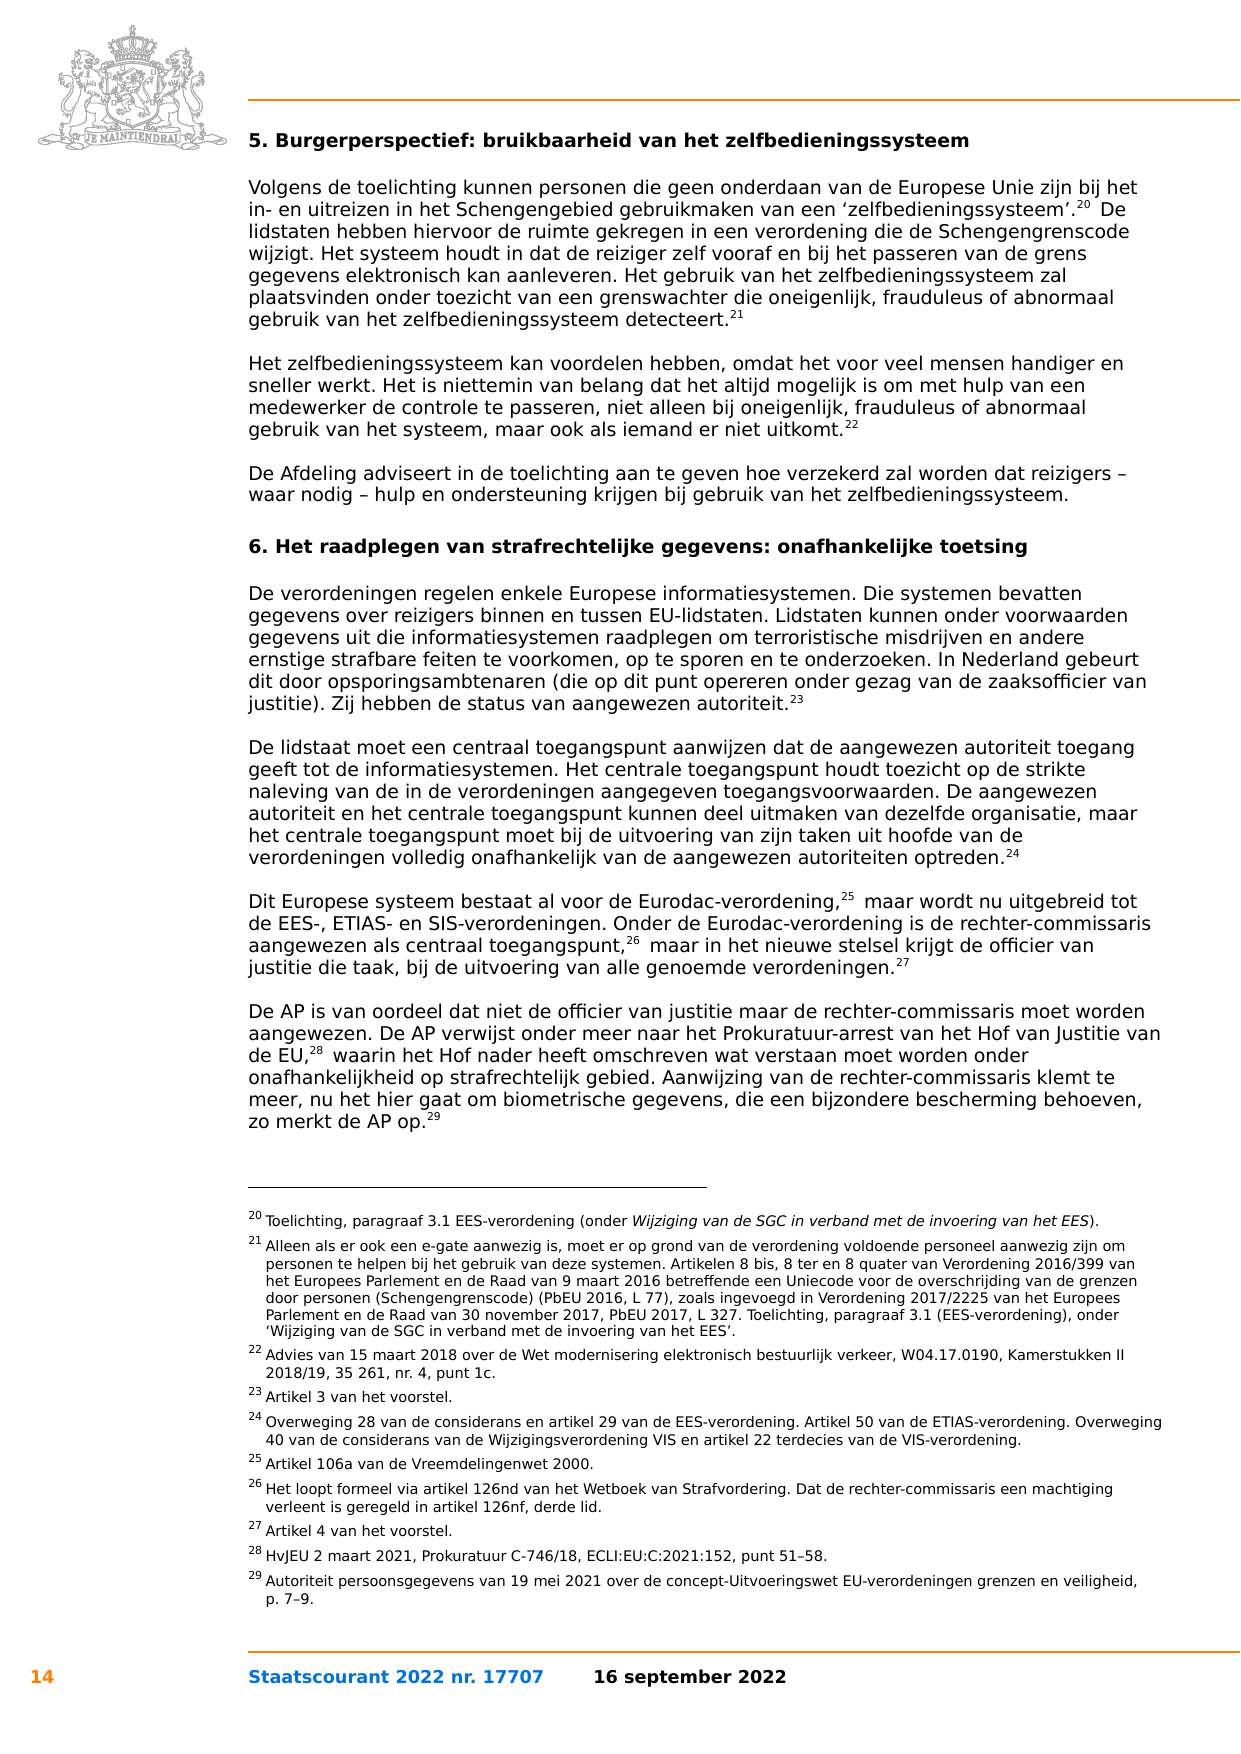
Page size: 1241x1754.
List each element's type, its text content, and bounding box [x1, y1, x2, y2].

text HvJEU 2 maart 2021, Prokuratuur C-746/18, ECLI:EU:C:2021:152, punt 51–58. [248, 1544, 1163, 1566]
text Dit Europese systeem bestaat al voor de Eurodac-verordening, maar wordt nu uitgebreid tot de EES-, ETIAS- en SIS-verordeningen. Onder de Eurodac-verordening is de rechter-commissaris aangewezen als centraal toegangspunt, maar in het nieuwe stelsel krijgt de officier van justitie die taak, bij de uitvoering van alle genoemde verordeningen. [248, 891, 1163, 979]
text Alleen als er ook een e-gate aanwezig is, moet er op grond van de verordening voldoende personeel aanwezig zijn om personen te helpen bij het gebruik van deze systemen. Artikelen 8 bis, 8 ter en 8 quater van Verordening 2016/399 van het Europees Parlement en de Raad van 9 maart 2016 betreffende een Uniecode voor de overschrijding van de grenzen door personen (Schengengrenscode) (PbEU 2016, L 77), zoals ingevoegd in Verordening 2017/2225 van het Europees Parlement en de Raad van 30 november 2017, PbEU 2017, L 327. Toelichting, paragraaf 3.1 (EES-verordening), onder ‘Wijziging van de SGC in verband met de invoering van het EES’. [248, 1234, 1163, 1340]
text De verordeningen regelen enkele Europese informatiesystemen. Die systemen bevatten gegevens over reizigers binnen en tussen EU-lidstaten. Lidstaten kunnen onder voorwaarden gegevens uit die informatiesystemen raadplegen om terroristische misdrijven en andere ernstige strafbare feiten te voorkomen, op te sporen en te onderzoeken. In Nederland gebeurt dit door opsporingsambtenaren (die op dit punt opereren onder gezag van de zaaksofficier van justitie). Zij hebben de status van aangewezen autoriteit. [248, 583, 1163, 715]
text Volgens de toelichting kunnen personen die geen onderdaan van de Europese Unie zijn bij het in- en uitreizen in het Schengengebied gebruikmaken van een ‘zelfbedieningssysteem’. De lidstaten hebben hiervoor de ruimte gekregen in een verordening die de Schengengrenscode wijzigt. Het systeem houdt in dat de reiziger zelf vooraf en bij het passeren van de grens gegevens elektronisch kan aanleveren. Het gebruik van het zelfbedieningssysteem zal plaatsvinden onder toezicht van een grenswachter die oneigenlijk, frauduleus of abnormaal gebruik van het zelfbedieningssysteem detecteert. [248, 177, 1163, 331]
text Toelichting, paragraaf 3.1 EES-verordening (onder Wijziging van de SGC in verband met de invoering van het EES). [248, 1209, 1163, 1231]
text Artikel 3 van het voorstel. [248, 1385, 1163, 1407]
text Advies van 15 maart 2018 over de Wet modernisering elektronisch bestuurlijk verkeer, W04.17.0190, Kamerstukken II 2018/19, 35 261, nr. 4, punt 1c. [248, 1343, 1163, 1382]
text Overweging 28 van de considerans en artikel 29 van de EES-verordening. Artikel 50 van de ETIAS-verordening. Overweging 40 van de considerans van de Wijzigingsverordening VIS en artikel 22 terdecies van de VIS-verordening. [248, 1410, 1163, 1449]
text De Afdeling adviseert in de toelichting aan te geven hoe verzekerd zal worden dat reizigers – waar nodig – hulp en ondersteuning krijgen bij gebruik van het zelfbedieningssysteem. [248, 462, 1163, 506]
text Artikel 106a van de Vreemdelingenwet 2000. [248, 1452, 1163, 1474]
text Het zelfbedieningssysteem kan voordelen hebben, omdat het voor veel mensen handiger en sneller werkt. Het is niettemin van belang dat het altijd mogelijk is om met hulp van een medewerker de controle te passeren, niet alleen bij oneigenlijk, frauduleus of abnormaal gebruik van het systeem, maar ook als iemand er niet uitkomt. [248, 353, 1163, 441]
text Het loopt formeel via artikel 126nd van het Wetboek van Strafvordering. Dat de rechter-commissaris een machtiging verleent is geregeld in artikel 126nf, derde lid. [248, 1477, 1163, 1516]
text Autoriteit persoonsgegevens van 19 mei 2021 over de concept-Uitvoeringswet EU-verordeningen grenzen en veiligheid, p. 7–9. [248, 1569, 1163, 1608]
picture [38, 25, 227, 150]
subtitle 6. Het raadplegen van strafrechtelijke gegevens: onafhankelijke toetsing [248, 536, 1163, 558]
text De AP is van oordeel dat niet de officier van justitie maar de rechter-commissaris moet worden aangewezen. De AP verwijst onder meer naar het Prokuratuur-arrest van het Hof van Justitie van de EU, waarin het Hof nader heeft omschreven wat verstaan moet worden onder onafhankelijkheid op strafrechtelijk gebied. Aanwijzing van de rechter-commissaris klemt te meer, nu het hier gaat om biometrische gegevens, die een bijzondere bescherming behoeven, zo merkt de AP op. [248, 1001, 1163, 1132]
text Artikel 4 van het voorstel. [248, 1519, 1163, 1541]
subtitle 5. Burgerperspectief: bruikbaarheid van het zelfbedieningssysteem [248, 130, 1163, 152]
text De lidstaat moet een centraal toegangspunt aanwijzen dat de aangewezen autoriteit toegang geeft tot de informatiesystemen. Het centrale toegangspunt houdt toezicht op de strikte naleving van de in de verordeningen aangegeven toegangsvoorwaarden. De aangewezen autoriteit en het centrale toegangspunt kunnen deel uitmaken van dezelfde organisatie, maar het centrale toegangspunt moet bij de uitvoering van zijn taken uit hoofde van de verordeningen volledig onafhankelijk van de aangewezen autoriteiten optreden. [248, 737, 1163, 869]
